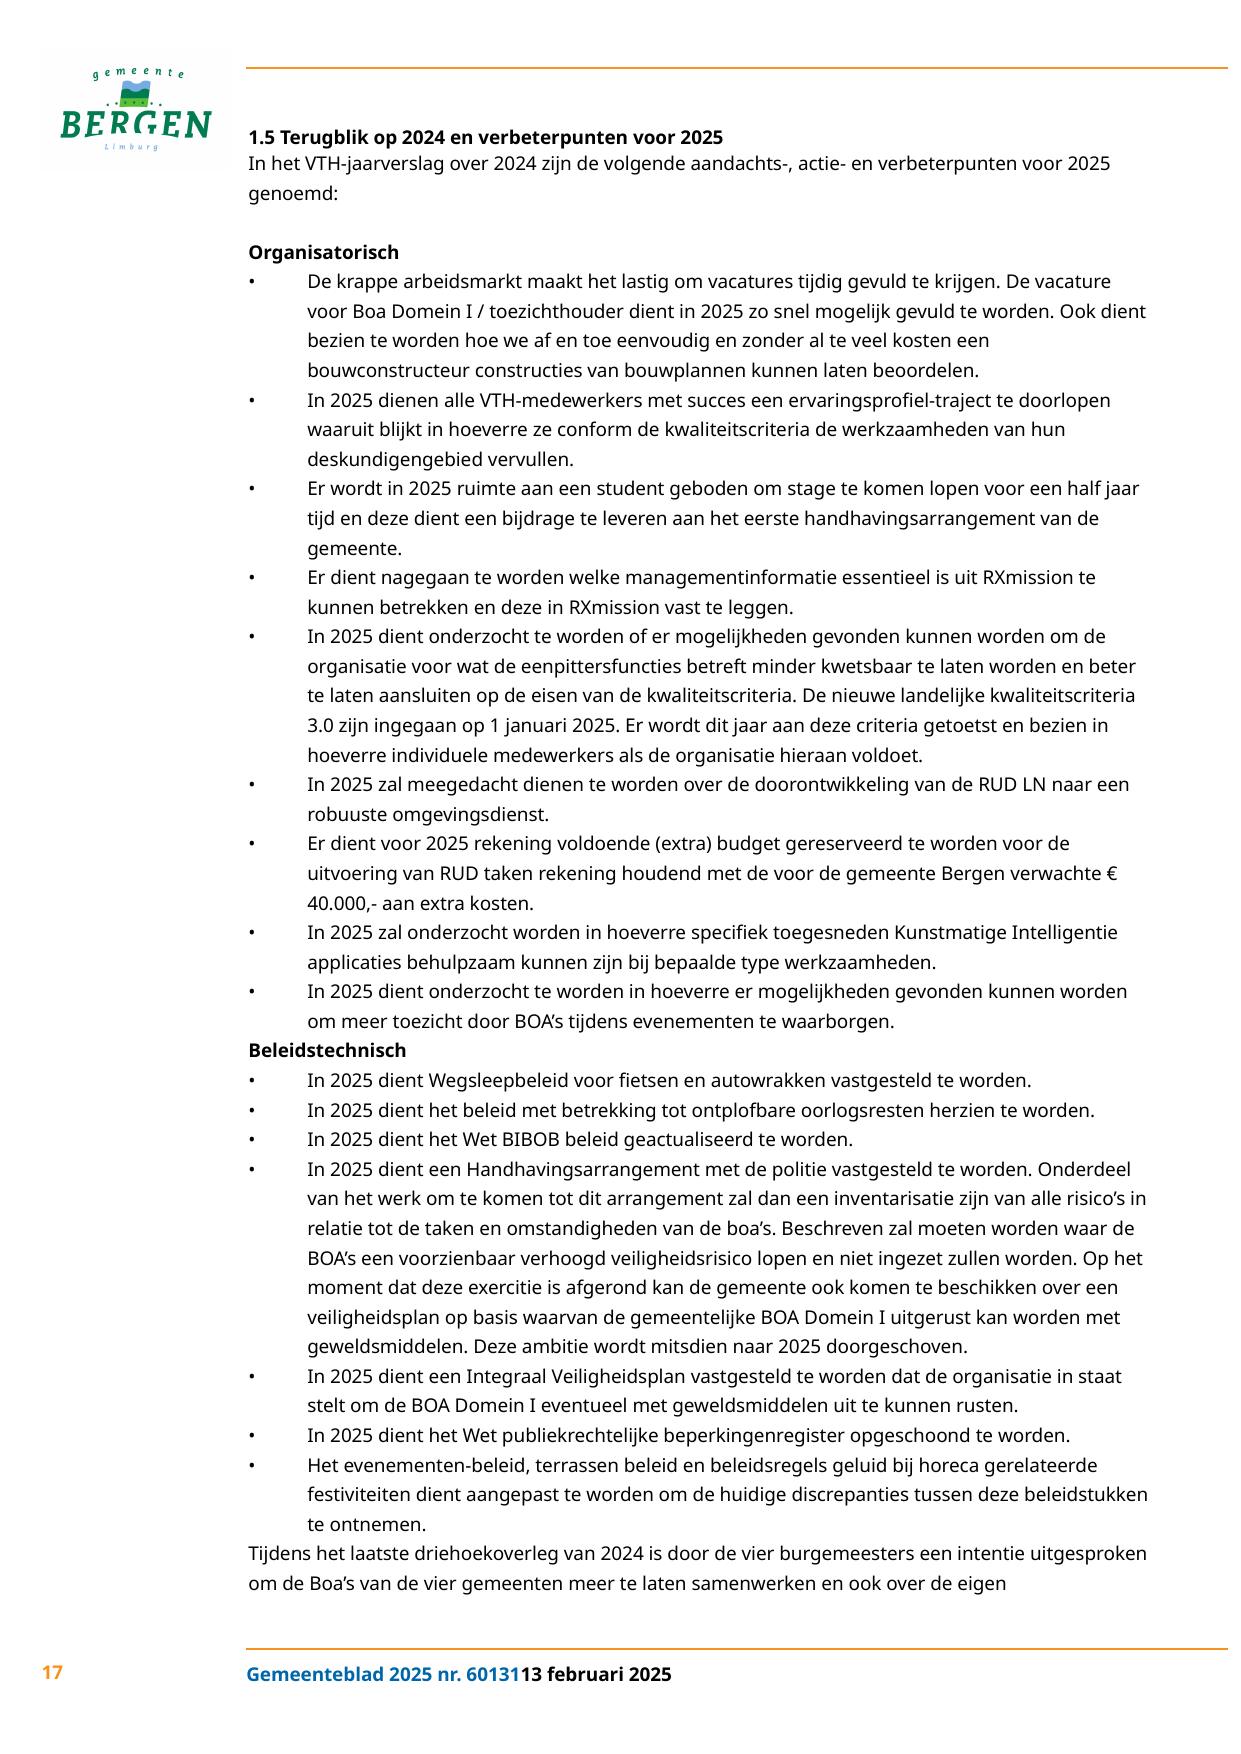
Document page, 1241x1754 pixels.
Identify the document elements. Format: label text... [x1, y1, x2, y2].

text Organisatorisch [248, 239, 1152, 264]
list In 2025 dient het beleid met betrekking tot ontplofbare oorlogsresten herzien te worden. [248, 1097, 1152, 1122]
text In het VTH-jaarverslag over 2024 zijn de volgende aandachts-, actie- en verbeterpunten voor 2025 genoemd: [248, 150, 1152, 205]
list In 2025 dienen alle VTH-medewerkers met succes een ervaringsprofiel-traject te doorlopen waaruit blijkt in hoeverre ze conform de kwaliteitscriteria de werkzaamheden van hun deskundigengebied vervullen. [248, 387, 1152, 472]
list Het evenementen-beleid, terrassen beleid en beleidsregels geluid bij horeca gerelateerde festiviteiten dient aangepast te worden om de huidige discrepanties tussen deze beleidstukken te ontnemen. [248, 1452, 1152, 1537]
list De krappe arbeidsmarkt maakt het lastig om vacatures tijdig gevuld te krijgen. De vacature voor Boa Domein I / toezichthouder dient in 2025 zo snel mogelijk gevuld te worden. Ook dient bezien te worden hoe we af en toe eenvoudig en zonder al te veel kosten een bouwconstructeur constructies van bouwplannen kunnen laten beoordelen. [248, 268, 1152, 383]
list In 2025 zal onderzocht worden in hoeverre specifiek toegesneden Kunstmatige Intelligentie applicaties behulpzaam kunnen zijn bij bepaalde type werkzaamheden. [248, 919, 1152, 974]
list In 2025 dient onderzocht te worden in hoeverre er mogelijkheden gevonden kunnen worden om meer toezicht door BOA’s tijdens evenementen te waarborgen. [248, 978, 1152, 1034]
list In 2025 dient onderzocht te worden of er mogelijkheden gevonden kunnen worden om de organisatie voor wat de eenpittersfuncties betreft minder kwetsbaar te laten worden en beter te laten aansluiten op de eisen van de kwaliteitscriteria. De nieuwe landelijke kwaliteitscriteria 3.0 zijn ingegaan op 1 januari 2025. Er wordt dit jaar aan deze criteria getoetst en bezien in hoeverre individuele medewerkers als de organisatie hieraan voldoet. [248, 623, 1152, 767]
list In 2025 zal meegedacht dienen te worden over de doorontwikkeling van de RUD LN naar een robuuste omgevingsdienst. [248, 771, 1152, 827]
list In 2025 dient een Integraal Veiligheidsplan vastgesteld te worden dat de organisatie in staat stelt om de BOA Domein I eventueel met geweldsmiddelen uit te kunnen rusten. [248, 1363, 1152, 1418]
text 1.5 Terugblik op 2024 en verbeterpunten voor 2025 [248, 124, 1152, 150]
list In 2025 dient het Wet BIBOB beleid geactualiseerd te worden. [248, 1126, 1152, 1152]
list In 2025 dient het Wet publiekrechtelijke beperkingenregister opgeschoond te worden. [248, 1422, 1152, 1448]
list Er dient voor 2025 rekening voldoende (extra) budget gereserveerd te worden voor de uitvoering van RUD taken rekening houdend met de voor de gemeente Bergen verwachte € 40.000,- aan extra kosten. [248, 831, 1152, 915]
list Er wordt in 2025 ruimte aan een student geboden om stage te komen lopen voor een half jaar tijd en deze dient een bijdrage te leveren aan het eerste handhavingsarrangement van de gemeente. [248, 476, 1152, 560]
text Beleidstechnisch [248, 1038, 1152, 1063]
list Er dient nagegaan te worden welke managementinformatie essentieel is uit RXmission te kunnen betrekken en deze in RXmission vast te leggen. [248, 564, 1152, 619]
list In 2025 dient Wegsleepbeleid voor fietsen en autowrakken vastgesteld te worden. [248, 1067, 1152, 1093]
picture [41, 47, 231, 172]
list In 2025 dient een Handhavingsarrangement met de politie vastgesteld te worden. Onderdeel van het werk om te komen tot dit arrangement zal dan een inventarisatie zijn van alle risico’s in relatie tot de taken en omstandigheden van de boa’s. Beschreven zal moeten worden waar de BOA’s een voorzienbaar verhoogd veiligheidsrisico lopen en niet ingezet zullen worden. Op het moment dat deze exercitie is afgerond kan de gemeente ook komen te beschikken over een veiligheidsplan op basis waarvan de gemeentelijke BOA Domein I uitgerust kan worden met geweldsmiddelen. Deze ambitie wordt mitsdien naar 2025 doorgeschoven. [248, 1156, 1152, 1359]
text Tijdens het laatste driehoekoverleg van 2024 is door de vier burgemeesters een intentie uitgesproken om de Boa’s van de vier gemeenten meer te laten samenwerken en ook over de eigen [248, 1541, 1152, 1596]
